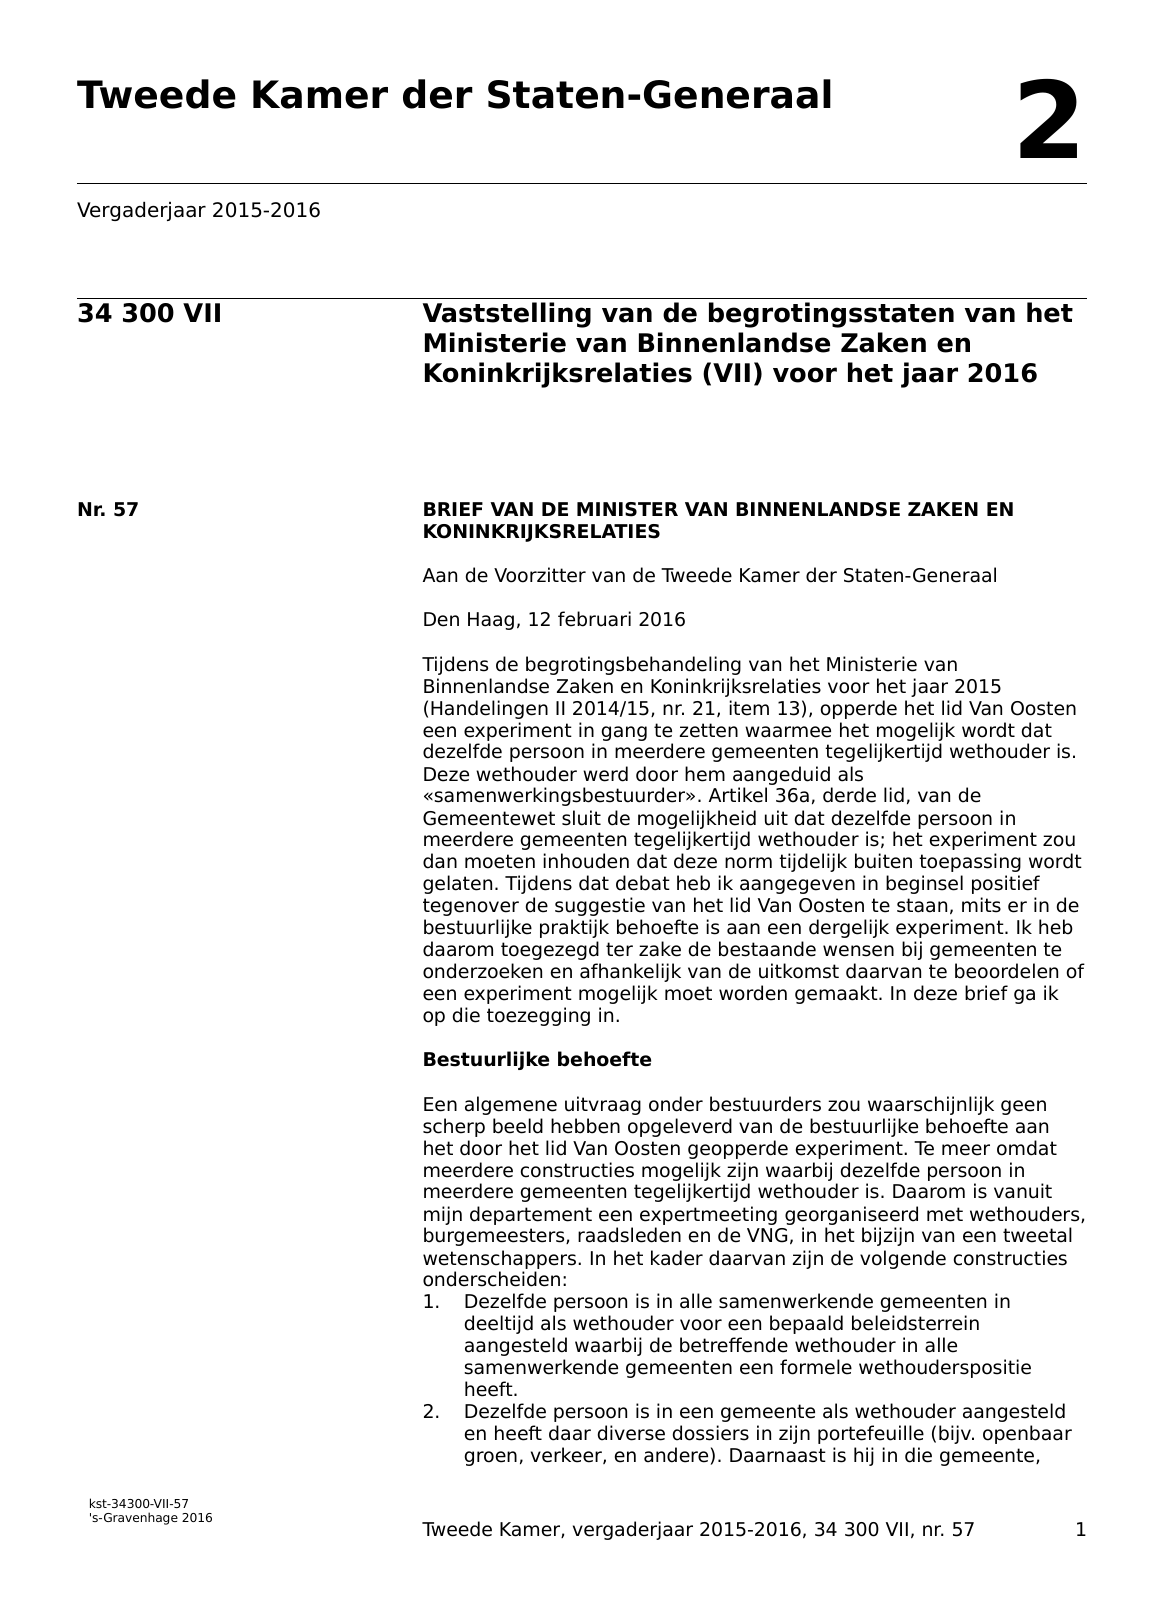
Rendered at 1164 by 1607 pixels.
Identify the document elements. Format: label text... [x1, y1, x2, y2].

subtitle Nr. 57 BRIEF VAN DE MINISTER VAN BINNENLANDSE ZAKEN EN KONINKRIJKSRELATIES [77, 499, 1087, 543]
table_cell Vergaderjaar 2015-2016 [77, 184, 1087, 298]
text 1. Dezelfde persoon is in alle samenwerkende gemeenten in deeltijd als wethouder voor een bepaald beleidsterrein aangesteld waarbij de betreffende wethouder in alle samenwerkende gemeenten een formele wethouderspositie heeft. [422, 1291, 1087, 1401]
subtitle 34 300 VII Vaststelling van de begrotingsstaten van het Ministerie van Binnenlandse Zaken en Koninkrijksrelaties (VII) voor het jaar 2016 [77, 299, 1087, 388]
text 2. Dezelfde persoon is in een gemeente als wethouder aangesteld en heeft daar diverse dossiers in zijn portefeuille (bijv. openbaar groen, verkeer, en andere). Daarnaast is hij in die gemeente, [422, 1401, 1087, 1467]
text Tijdens de begrotingsbehandeling van het Ministerie van Binnenlandse Zaken en Koninkrijksrelaties voor het jaar 2015 (Handelingen II 2014/15, nr. 21, item 13), opperde het lid Van Oosten een experiment in gang te zetten waarmee het mogelijk wordt dat dezelfde persoon in meerdere gemeenten tegelijkertijd wethouder is. Deze wethouder werd door hem aangeduid als «samenwerkingsbestuurder». Artikel 36a, derde lid, van de Gemeentewet sluit de mogelijkheid uit dat dezelfde persoon in meerdere gemeenten tegelijkertijd wethouder is; het experiment zou dan moeten inhouden dat deze norm tijdelijk buiten toepassing wordt gelaten. Tijdens dat debat heb ik aangegeven in beginsel positief tegenover de suggestie van het lid Van Oosten te staan, mits er in de bestuurlijke praktijk behoefte is aan een dergelijk experiment. Ik heb daarom toegezegd ter zake de bestaande wensen bij gemeenten te onderzoeken en afhankelijk van de uitkomst daarvan te beoordelen of een experiment mogelijk moet worden gemaakt. In deze brief ga ik op die toezegging in. [422, 653, 1087, 1027]
text Een algemene uitvraag onder bestuurders zou waarschijnlijk geen scherp beeld hebben opgeleverd van de bestuurlijke behoefte aan het door het lid Van Oosten geopperde experiment. Te meer omdat meerdere constructies mogelijk zijn waarbij dezelfde persoon in meerdere gemeenten tegelijkertijd wethouder is. Daarom is vanuit mijn departement een expertmeeting georganiseerd met wethouders, burgemeesters, raadsleden en de VNG, in het bijzijn van een tweetal wetenschappers. In het kader daarvan zijn de volgende constructies onderscheiden: [422, 1093, 1087, 1291]
text kst-34300-VII-57 [88, 1497, 323, 1511]
text Den Haag, 12 februari 2016 [422, 609, 1087, 631]
table_header Tweede Kamer der Staten-Generaal [77, 59, 886, 183]
table_header 2 [886, 59, 1087, 183]
text 's-Gravenhage 2016 [88, 1511, 323, 1525]
subtitle Bestuurlijke behoefte [422, 1049, 1087, 1071]
text Aan de Voorzitter van de Tweede Kamer der Staten-Generaal [422, 565, 1087, 587]
